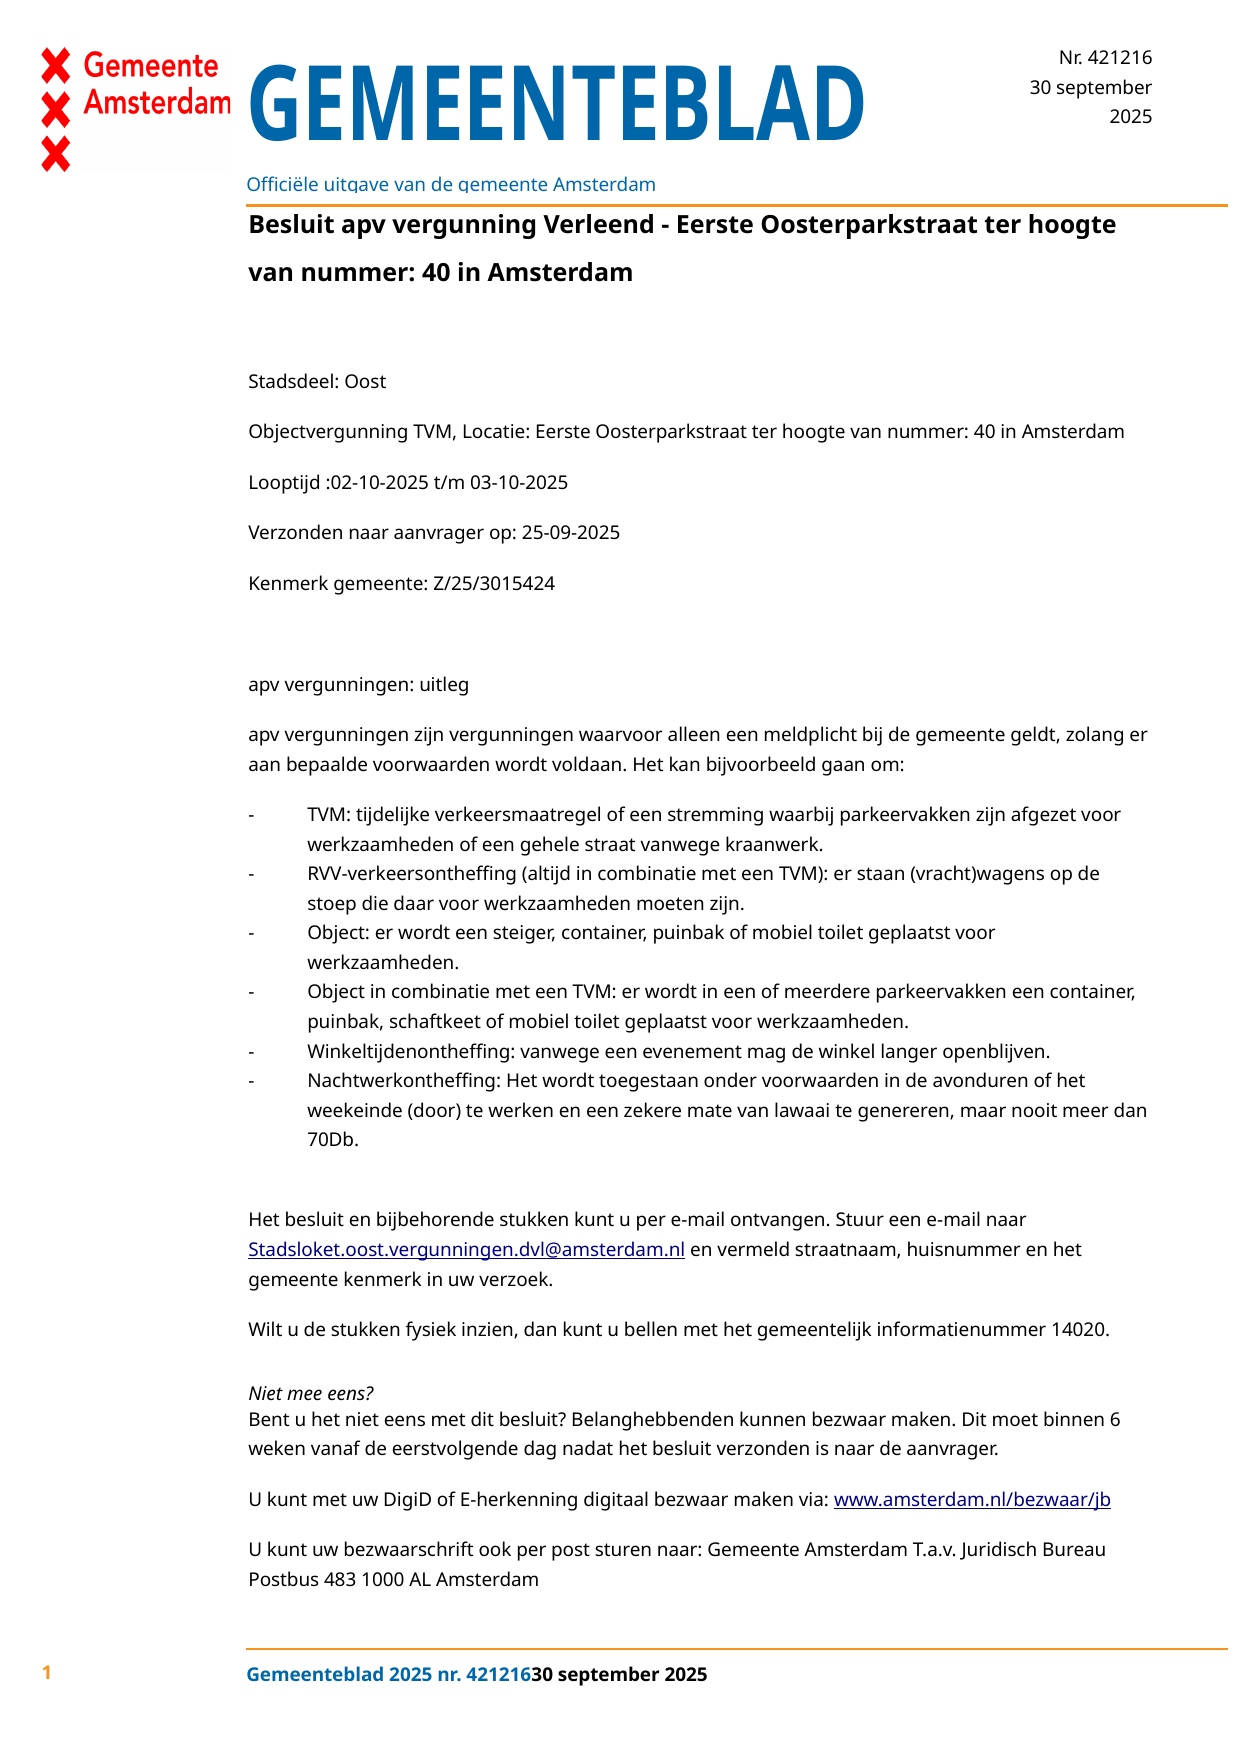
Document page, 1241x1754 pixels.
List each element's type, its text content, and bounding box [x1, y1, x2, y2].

text Het besluit en bijbehorende stukken kunt u per e-mail ontvangen. Stuur een e-mail naar Stadsloket.oost.vergunningen.dvl@amsterdam.nl en vermeld straatnaam, huisnummer en het gemeente kenmerk in uw verzoek. [248, 1207, 1152, 1292]
text Wilt u de stukken fysiek inzien, dan kunt u bellen met het gemeentelijk informatienummer 14020. [248, 1316, 1152, 1342]
text apv vergunningen: uitleg [248, 671, 1152, 697]
list TVM: tijdelijke verkeersmaatregel of een stremming waarbij parkeervakken zijn afgezet voor werkzaamheden of een gehele straat vanwege kraanwerk. [248, 801, 1152, 857]
text Objectvergunning TVM, Locatie: Eerste Oosterparkstraat ter hoogte van nummer: 40 in Amsterdam [248, 419, 1152, 444]
text Stadsdeel: Oost [248, 368, 1152, 394]
text Looptijd :02-10-2025 t/m 03-10-2025 [248, 469, 1152, 495]
text apv vergunningen zijn vergunningen waarvoor alleen een meldplicht bij de gemeente geldt, zolang er aan bepaalde voorwaarden wordt voldaan. Het kan bijvoorbeeld gaan om: [248, 721, 1152, 777]
text Niet mee eens? [248, 1380, 1152, 1406]
list Nachtwerkontheffing: Het wordt toegestaan onder voorwaarden in de avonduren of het weekeinde (door) te werken en een zekere mate van lawaai te genereren, maar nooit meer dan 70Db. [248, 1067, 1152, 1152]
list RVV-verkeersontheffing (altijd in combinatie met een TVM): er staan (vracht)wagens op de stoep die daar voor werkzaamheden moeten zijn. [248, 860, 1152, 916]
text U kunt met uw DigiD of E-herkenning digitaal bezwaar maken via: www.amsterdam.nl/bezwaar/jb [248, 1486, 1152, 1512]
text Kenmerk gemeente: Z/25/3015424 [248, 570, 1152, 596]
text Besluit apv vergunning Verleend - Eerste Oosterparkstraat ter hoogte van nummer: 40 in Amsterdam [248, 207, 1152, 288]
picture [41, 47, 231, 172]
text Bent u het niet eens met dit besluit? Belanghebbenden kunnen bezwaar maken. Dit moet binnen 6 weken vanaf de eerstvolgende dag nadat het besluit verzonden is naar de aanvrager. [248, 1406, 1152, 1461]
text U kunt uw bezwaarschrift ook per post sturen naar: Gemeente Amsterdam T.a.v. Juridisch Bureau Postbus 483 1000 AL Amsterdam [248, 1536, 1152, 1592]
list Object: er wordt een steiger, container, puinbak of mobiel toilet geplaatst voor werkzaamheden. [248, 919, 1152, 975]
text Verzonden naar aanvrager op: 25-09-2025 [248, 519, 1152, 545]
list Winkeltijdenontheffing: vanwege een evenement mag de winkel langer openblijven. [248, 1038, 1152, 1064]
list Object in combinatie met een TVM: er wordt in een of meerdere parkeervakken een container, puinbak, schaftkeet of mobiel toilet geplaatst voor werkzaamheden. [248, 979, 1152, 1034]
